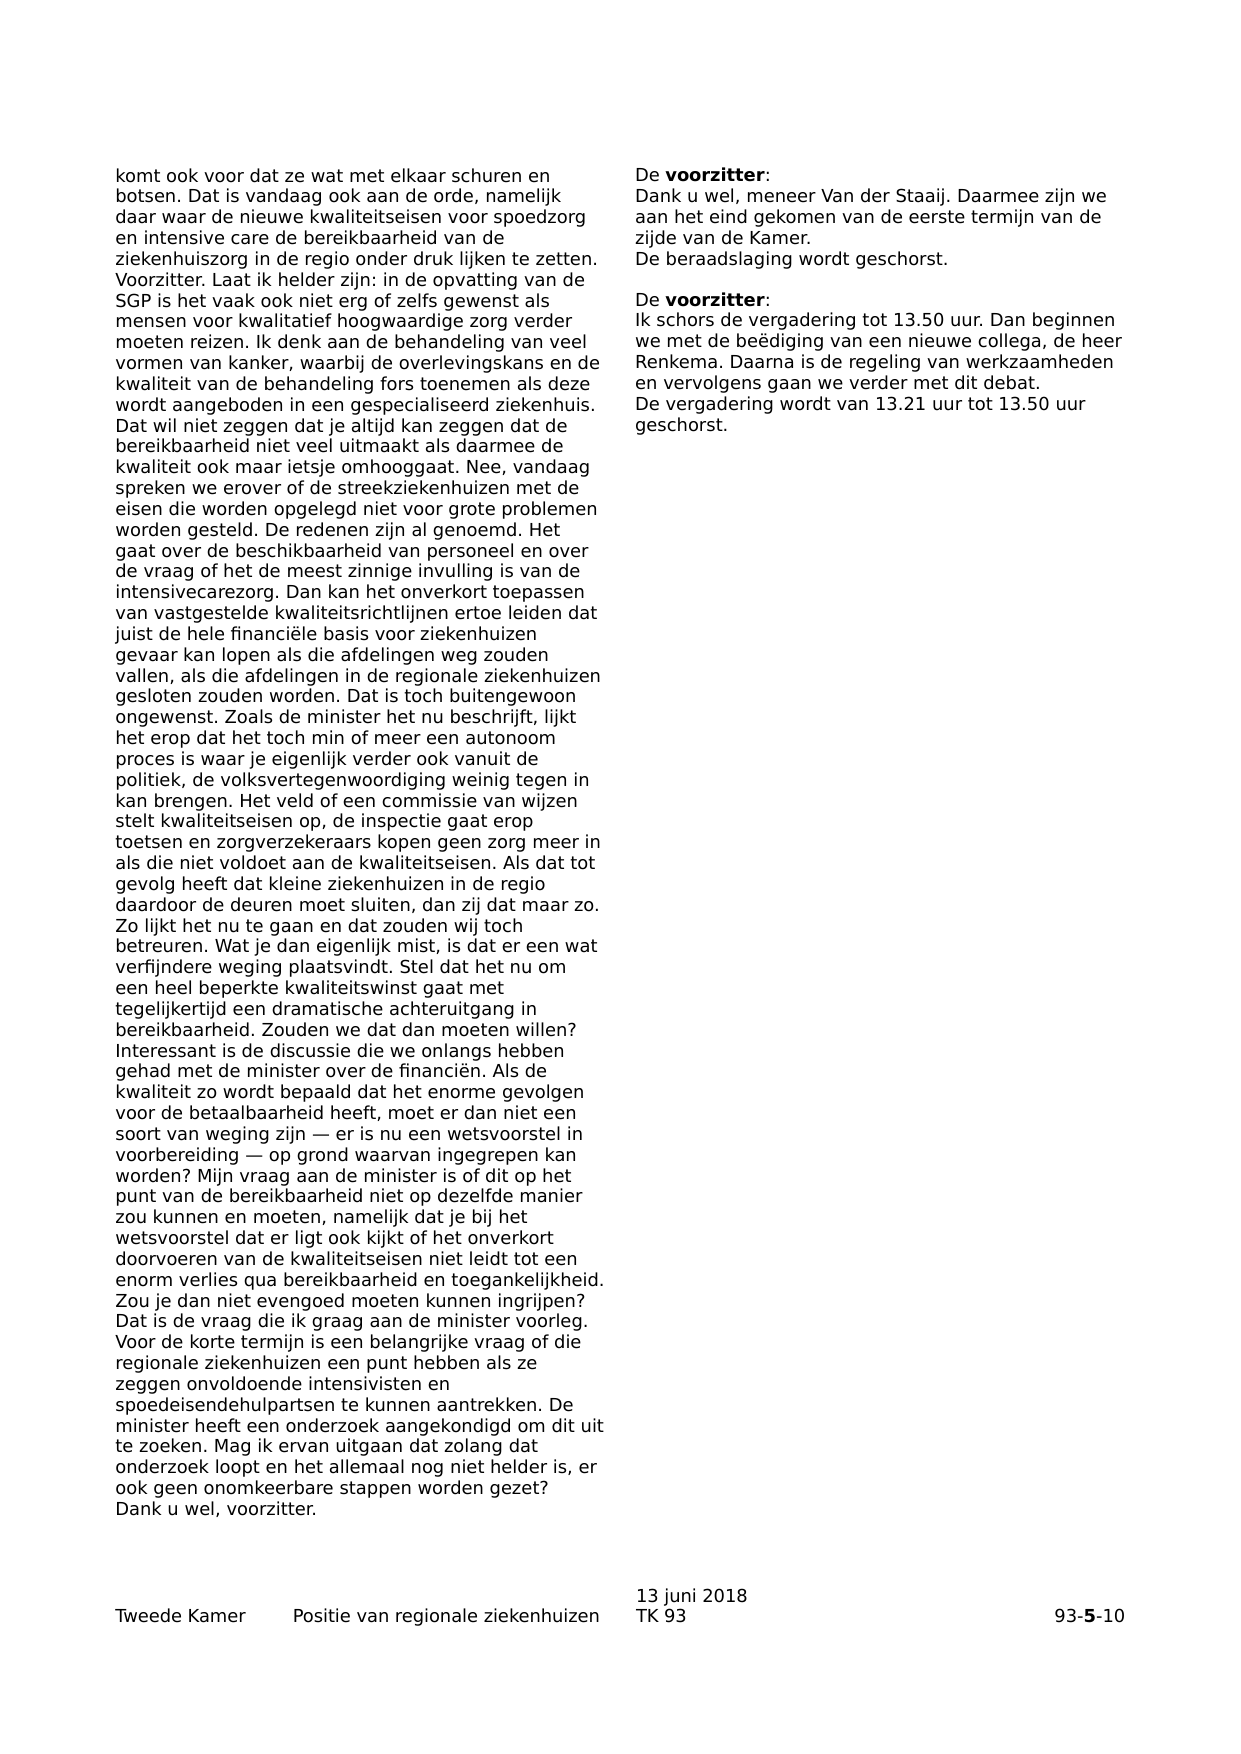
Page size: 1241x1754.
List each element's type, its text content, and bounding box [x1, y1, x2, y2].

text De beraadslaging wordt geschorst. [635, 248, 1125, 269]
text De voorzitter: [635, 289, 1125, 310]
text Voor de korte termijn is een belangrijke vraag of die regionale ziekenhuizen een punt hebben als ze zeggen onvoldoende intensivisten en spoedeisendehulpartsen te kunnen aantrekken. De minister heeft een onderzoek aangekondigd om dit uit te zoeken. Mag ik ervan uitgaan dat zolang dat onderzoek loopt en het allemaal nog niet helder is, er ook geen onomkeerbare stappen worden gezet? [115, 1332, 605, 1499]
text Ik schors de vergadering tot 13.50 uur. Dan beginnen we met de beëdiging van een nieuwe collega, de heer Renkema. Daarna is de regeling van werkzaamheden en vervolgens gaan we verder met dit debat. [635, 310, 1125, 393]
text komt ook voor dat ze wat met elkaar schuren en botsen. Dat is vandaag ook aan de orde, namelijk daar waar de nieuwe kwaliteitseisen voor spoedzorg en intensive care de bereikbaarheid van de ziekenhuiszorg in de regio onder druk lijken te zetten. [115, 165, 605, 269]
text Dank u wel, voorzitter. [115, 1499, 605, 1519]
text Voorzitter. Laat ik helder zijn: in de opvatting van de SGP is het vaak ook niet erg of zelfs gewenst als mensen voor kwalitatief hoogwaardige zorg verder moeten reizen. Ik denk aan de behandeling van veel vormen van kanker, waarbij de overlevingskans en de kwaliteit van de behandeling fors toenemen als deze wordt aangeboden in een gespecialiseerd ziekenhuis. Dat wil niet zeggen dat je altijd kan zeggen dat de bereikbaarheid niet veel uitmaakt als daarmee de kwaliteit ook maar ietsje omhooggaat. Nee, vandaag spreken we erover of de streekziekenhuizen met de eisen die worden opgelegd niet voor grote problemen worden gesteld. De redenen zijn al genoemd. Het gaat over de beschikbaarheid van personeel en over de vraag of het de meest zinnige invulling is van de intensivecarezorg. Dan kan het onverkort toepassen van vastgestelde kwaliteitsrichtlijnen ertoe leiden dat juist de hele financiële basis voor ziekenhuizen gevaar kan lopen als die afdelingen weg zouden vallen, als die afdelingen in de regionale ziekenhuizen gesloten zouden worden. Dat is toch buitengewoon ongewenst. Zoals de minister het nu beschrijft, lijkt het erop dat het toch min of meer een autonoom proces is waar je eigenlijk verder ook vanuit de politiek, de volksvertegenwoordiging weinig tegen in kan brengen. Het veld of een commissie van wijzen stelt kwaliteitseisen op, de inspectie gaat erop toetsen en zorgverzekeraars kopen geen zorg meer in als die niet voldoet aan de kwaliteitseisen. Als dat tot gevolg heeft dat kleine ziekenhuizen in de regio daardoor de deuren moet sluiten, dan zij dat maar zo. Zo lijkt het nu te gaan en dat zouden wij toch betreuren. Wat je dan eigenlijk mist, is dat er een wat verfijndere weging plaatsvindt. Stel dat het nu om een heel beperkte kwaliteitswinst gaat met tegelijkertijd een dramatische achteruitgang in bereikbaarheid. Zouden we dat dan moeten willen? Interessant is de discussie die we onlangs hebben gehad met de minister over de financiën. Als de kwaliteit zo wordt bepaald dat het enorme gevolgen voor de betaalbaarheid heeft, moet er dan niet een soort van weging zijn — er is nu een wetsvoorstel in voorbereiding — op grond waarvan ingegrepen kan worden? Mijn vraag aan de minister is of dit op het punt van de bereikbaarheid niet op dezelfde manier zou kunnen en moeten, namelijk dat je bij het wetsvoorstel dat er ligt ook kijkt of het onverkort doorvoeren van de kwaliteitseisen niet leidt tot een enorm verlies qua bereikbaarheid en toegankelijkheid. Zou je dan niet evengoed moeten kunnen ingrijpen? Dat is de vraag die ik graag aan de minister voorleg. [115, 269, 605, 1332]
text Dank u wel, meneer Van der Staaij. Daarmee zijn we aan het eind gekomen van de eerste termijn van de zijde van de Kamer. [635, 186, 1125, 248]
text De vergadering wordt van 13.21 uur tot 13.50 uur geschorst. [635, 393, 1125, 435]
text De voorzitter: [635, 165, 1125, 186]
